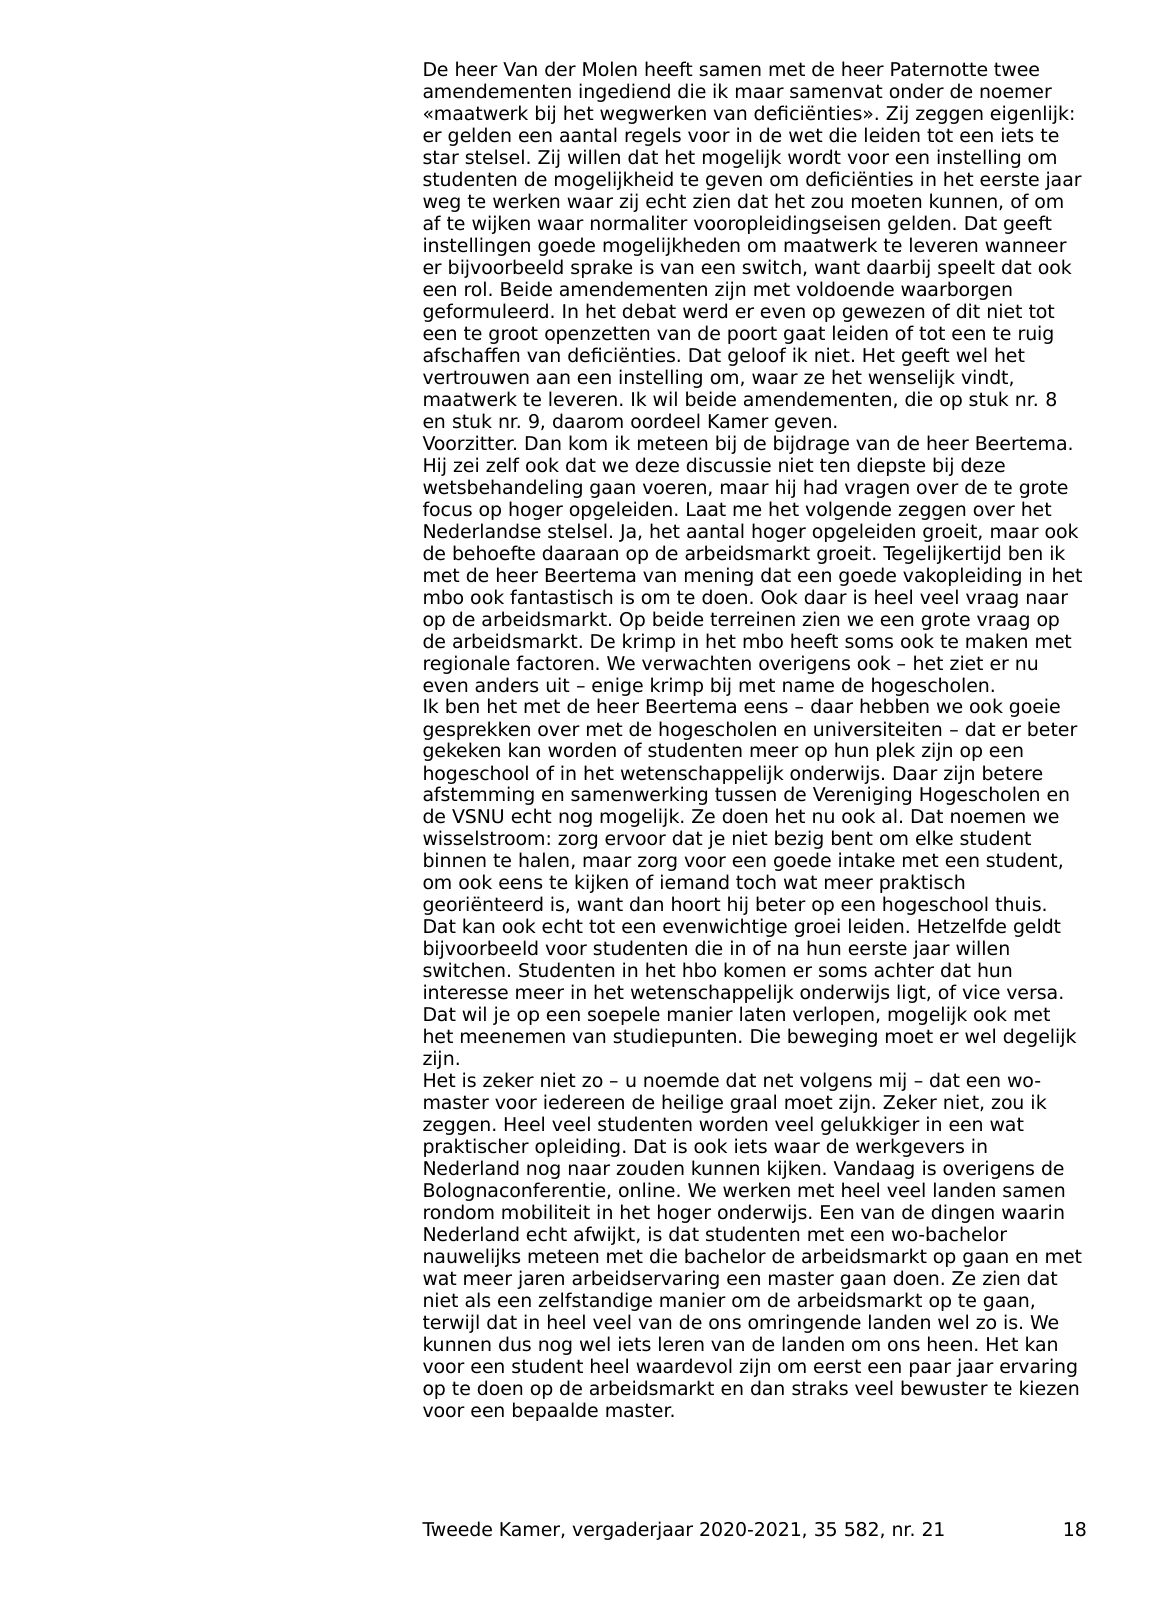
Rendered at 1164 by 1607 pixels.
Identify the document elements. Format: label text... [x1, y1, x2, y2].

text De heer Van der Molen heeft samen met de heer Paternotte twee amendementen ingediend die ik maar samenvat onder de noemer «maatwerk bij het wegwerken van deficiënties». Zij zeggen eigenlijk: er gelden een aantal regels voor in de wet die leiden tot een iets te star stelsel. Zij willen dat het mogelijk wordt voor een instelling om studenten de mogelijkheid te geven om deficiënties in het eerste jaar weg te werken waar zij echt zien dat het zou moeten kunnen, of om af te wijken waar normaliter vooropleidingseisen gelden. Dat geeft instellingen goede mogelijkheden om maatwerk te leveren wanneer er bijvoorbeeld sprake is van een switch, want daarbij speelt dat ook een rol. Beide amendementen zijn met voldoende waarborgen geformuleerd. In het debat werd er even op gewezen of dit niet tot een te groot openzetten van de poort gaat leiden of tot een te ruig afschaffen van deficiënties. Dat geloof ik niet. Het geeft wel het vertrouwen aan een instelling om, waar ze het wenselijk vindt, maatwerk te leveren. Ik wil beide amendementen, die op stuk nr. 8 en stuk nr. 9, daarom oordeel Kamer geven. [422, 59, 1087, 433]
text Het is zeker niet zo – u noemde dat net volgens mij – dat een wo-master voor iedereen de heilige graal moet zijn. Zeker niet, zou ik zeggen. Heel veel studenten worden veel gelukkiger in een wat praktischer opleiding. Dat is ook iets waar de werkgevers in Nederland nog naar zouden kunnen kijken. Vandaag is overigens de Bolognaconferentie, online. We werken met heel veel landen samen rondom mobiliteit in het hoger onderwijs. Een van de dingen waarin Nederland echt afwijkt, is dat studenten met een wo-bachelor nauwelijks meteen met die bachelor de arbeidsmarkt op gaan en met wat meer jaren arbeidservaring een master gaan doen. Ze zien dat niet als een zelfstandige manier om de arbeidsmarkt op te gaan, terwijl dat in heel veel van de ons omringende landen wel zo is. We kunnen dus nog wel iets leren van de landen om ons heen. Het kan voor een student heel waardevol zijn om eerst een paar jaar ervaring op te doen op de arbeidsmarkt en dan straks veel bewuster te kiezen voor een bepaalde master. [422, 1070, 1087, 1422]
text Voorzitter. Dan kom ik meteen bij de bijdrage van de heer Beertema. Hij zei zelf ook dat we deze discussie niet ten diepste bij deze wetsbehandeling gaan voeren, maar hij had vragen over de te grote focus op hoger opgeleiden. Laat me het volgende zeggen over het Nederlandse stelsel. Ja, het aantal hoger opgeleiden groeit, maar ook de behoefte daaraan op de arbeidsmarkt groeit. Tegelijkertijd ben ik met de heer Beertema van mening dat een goede vakopleiding in het mbo ook fantastisch is om te doen. Ook daar is heel veel vraag naar op de arbeidsmarkt. Op beide terreinen zien we een grote vraag op de arbeidsmarkt. De krimp in het mbo heeft soms ook te maken met regionale factoren. We verwachten overigens ook – het ziet er nu even anders uit – enige krimp bij met name de hogescholen. [422, 433, 1087, 696]
text Ik ben het met de heer Beertema eens – daar hebben we ook goeie gesprekken over met de hogescholen en universiteiten – dat er beter gekeken kan worden of studenten meer op hun plek zijn op een hogeschool of in het wetenschappelijk onderwijs. Daar zijn betere afstemming en samenwerking tussen de Vereniging Hogescholen en de VSNU echt nog mogelijk. Ze doen het nu ook al. Dat noemen we wisselstroom: zorg ervoor dat je niet bezig bent om elke student binnen te halen, maar zorg voor een goede intake met een student, om ook eens te kijken of iemand toch wat meer praktisch georiënteerd is, want dan hoort hij beter op een hogeschool thuis. Dat kan ook echt tot een evenwichtige groei leiden. Hetzelfde geldt bijvoorbeeld voor studenten die in of na hun eerste jaar willen switchen. Studenten in het hbo komen er soms achter dat hun interesse meer in het wetenschappelijk onderwijs ligt, of vice versa. Dat wil je op een soepele manier laten verlopen, mogelijk ook met het meenemen van studiepunten. Die beweging moet er wel degelijk zijn. [422, 696, 1087, 1070]
